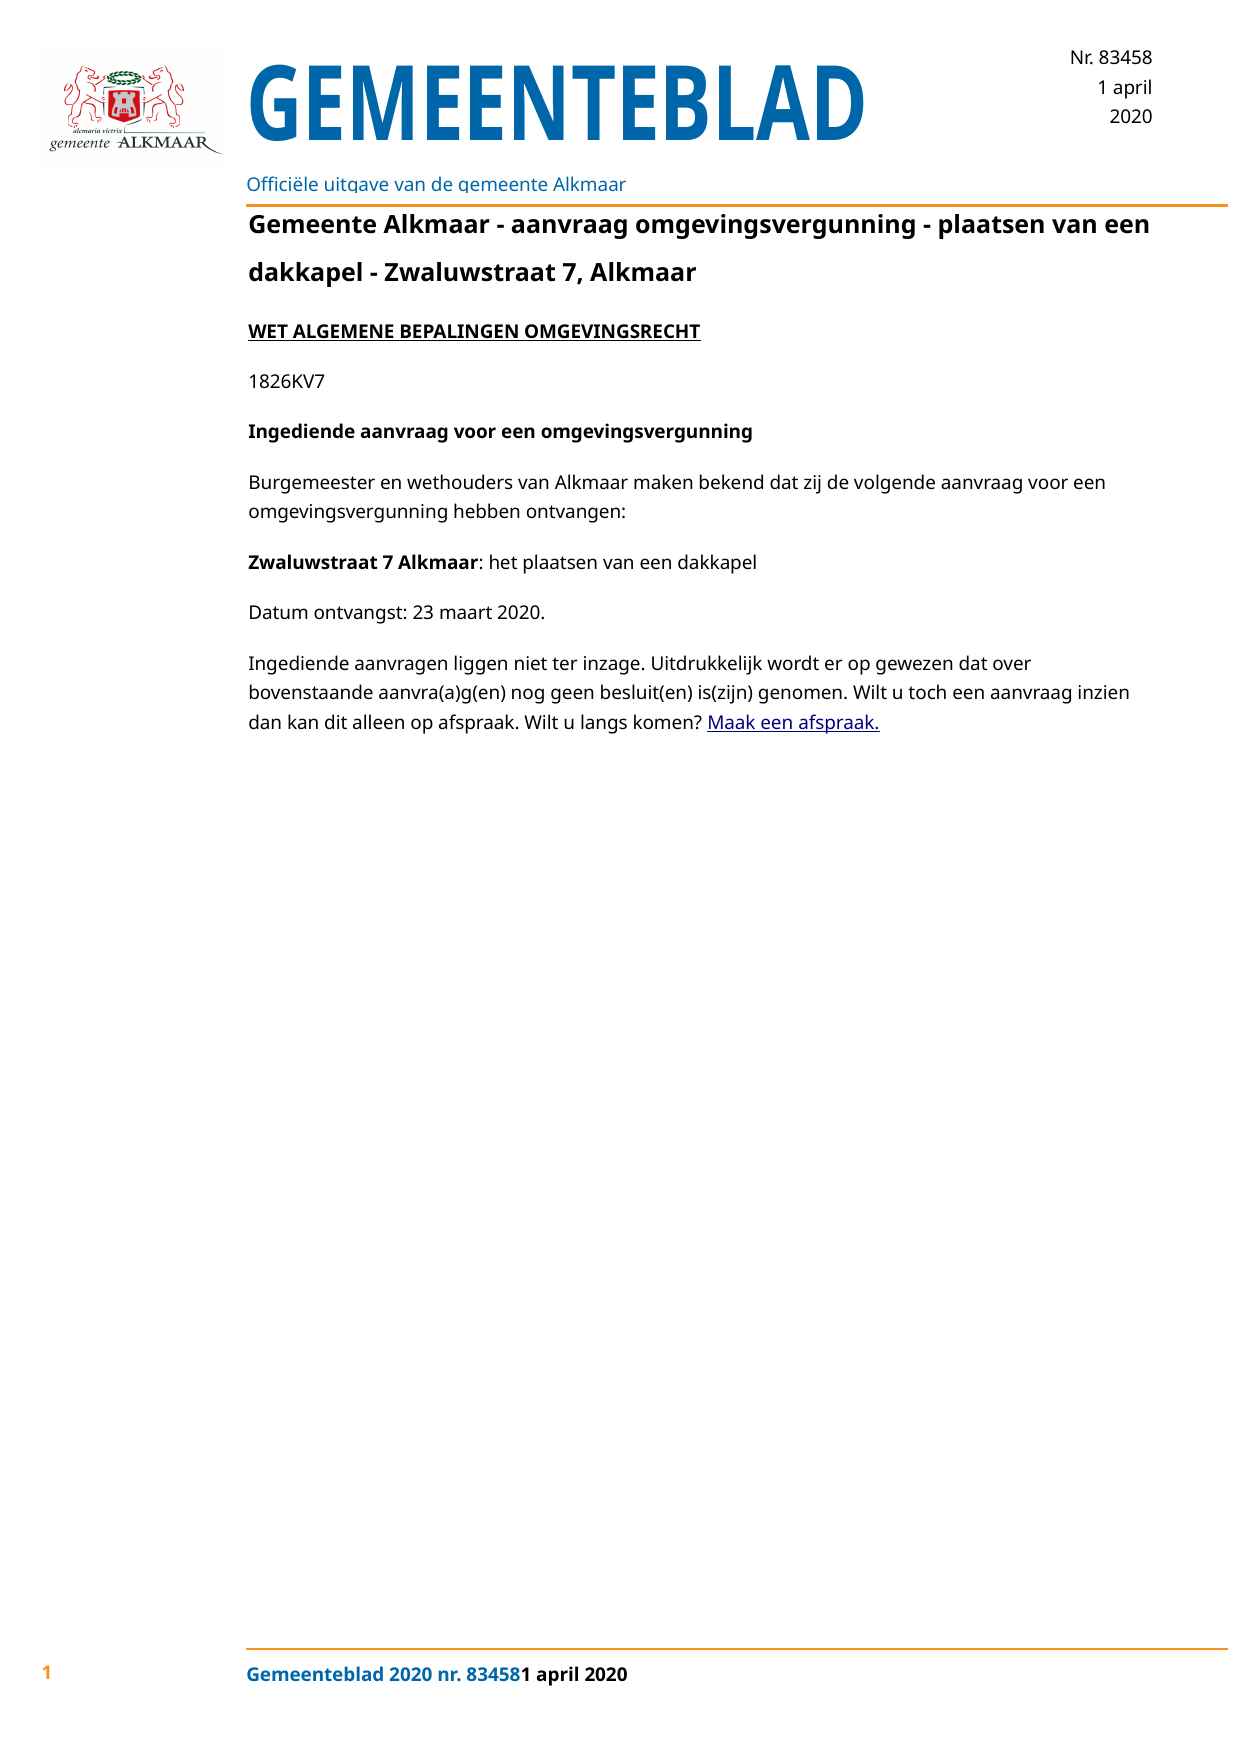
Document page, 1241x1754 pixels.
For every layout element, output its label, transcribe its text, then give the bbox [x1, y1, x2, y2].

text Datum ontvangst: 23 maart 2020. [248, 599, 1152, 625]
text Ingediende aanvragen liggen niet ter inzage. Uitdrukkelijk wordt er op gewezen dat over bovenstaande aanvra(a)g(en) nog geen besluit(en) is(zijn) genomen. Wilt u toch een aanvraag inzien dan kan dit alleen op afspraak. Wilt u langs komen? Maak een afspraak. [248, 650, 1152, 735]
text 1826KV7 [248, 368, 1152, 394]
text Burgemeester en wethouders van Alkmaar maken bekend dat zij de volgende aanvraag voor een omgevingsvergunning hebben ontvangen: [248, 469, 1152, 524]
text Zwaluwstraat 7 Alkmaar: het plaatsen van een dakkapel [248, 549, 1152, 575]
text WET ALGEMENE BEPALINGEN OMGEVINGSRECHT [248, 318, 1152, 344]
text Gemeente Alkmaar - aanvraag omgevingsvergunning - plaatsen van een dakkapel - Zwaluwstraat 7, Alkmaar [248, 207, 1152, 288]
picture [41, 47, 231, 172]
text Ingediende aanvraag voor een omgevingsvergunning [248, 419, 1152, 444]
